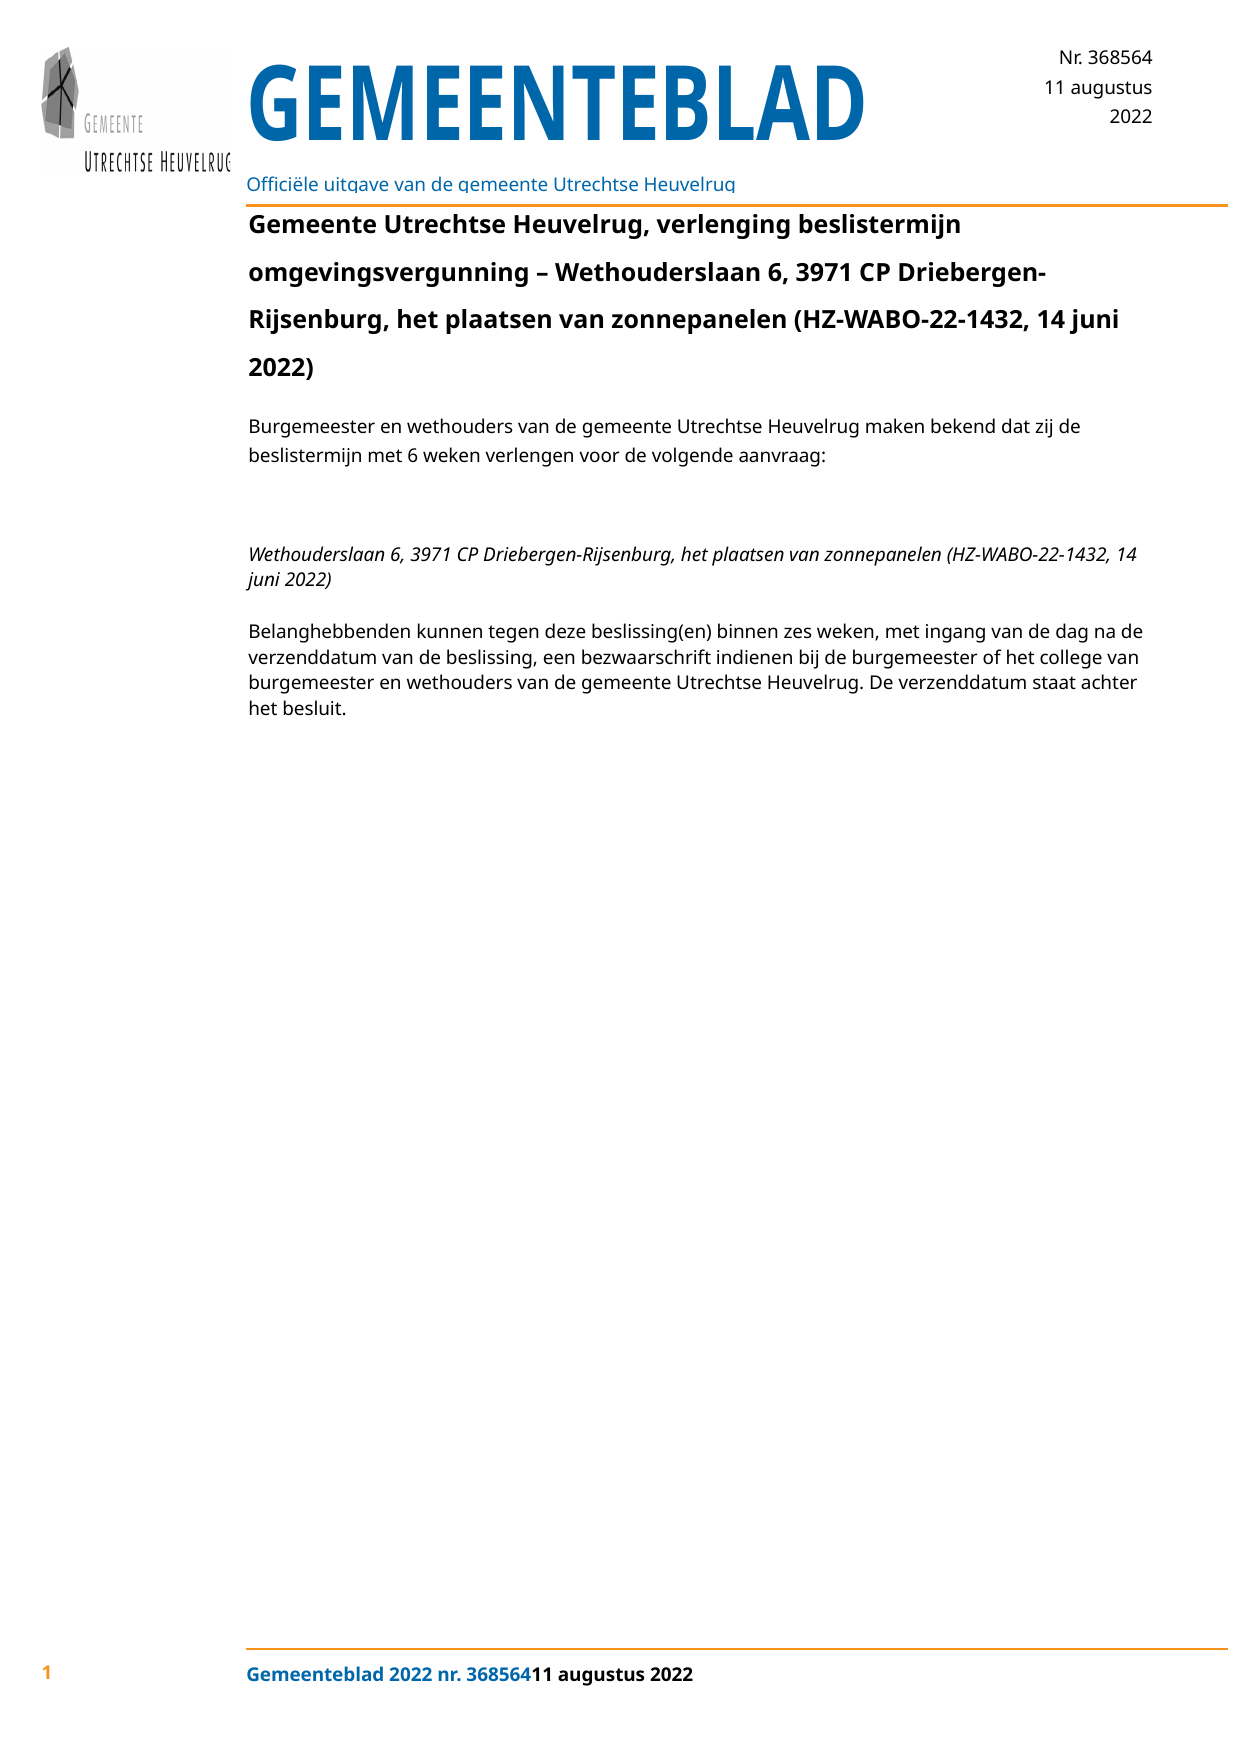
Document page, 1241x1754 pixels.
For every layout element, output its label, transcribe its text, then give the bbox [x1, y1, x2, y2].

text Burgemeester en wethouders van de gemeente Utrechtse Heuvelrug maken bekend dat zij de beslistermijn met 6 weken verlengen voor de volgende aanvraag: [248, 413, 1152, 468]
picture [41, 47, 231, 172]
text Belanghebbenden kunnen tegen deze beslissing(en) binnen zes weken, met ingang van de dag na de verzenddatum van de beslissing, een bezwaarschrift indienen bij de burgemeester of het college van burgemeester en wethouders van de gemeente Utrechtse Heuvelrug. De verzenddatum staat achter het besluit. [248, 618, 1152, 721]
text Wethouderslaan 6, 3971 CP Driebergen-Rijsenburg, het plaatsen van zonnepanelen (HZ-WABO-22-1432, 14 juni 2022) [248, 541, 1152, 592]
text Gemeente Utrechtse Heuvelrug, verlenging beslistermijn omgevingsvergunning – Wethouderslaan 6, 3971 CP Driebergen-Rijsenburg, het plaatsen van zonnepanelen (HZ-WABO-22-1432, 14 juni 2022) [248, 207, 1152, 384]
